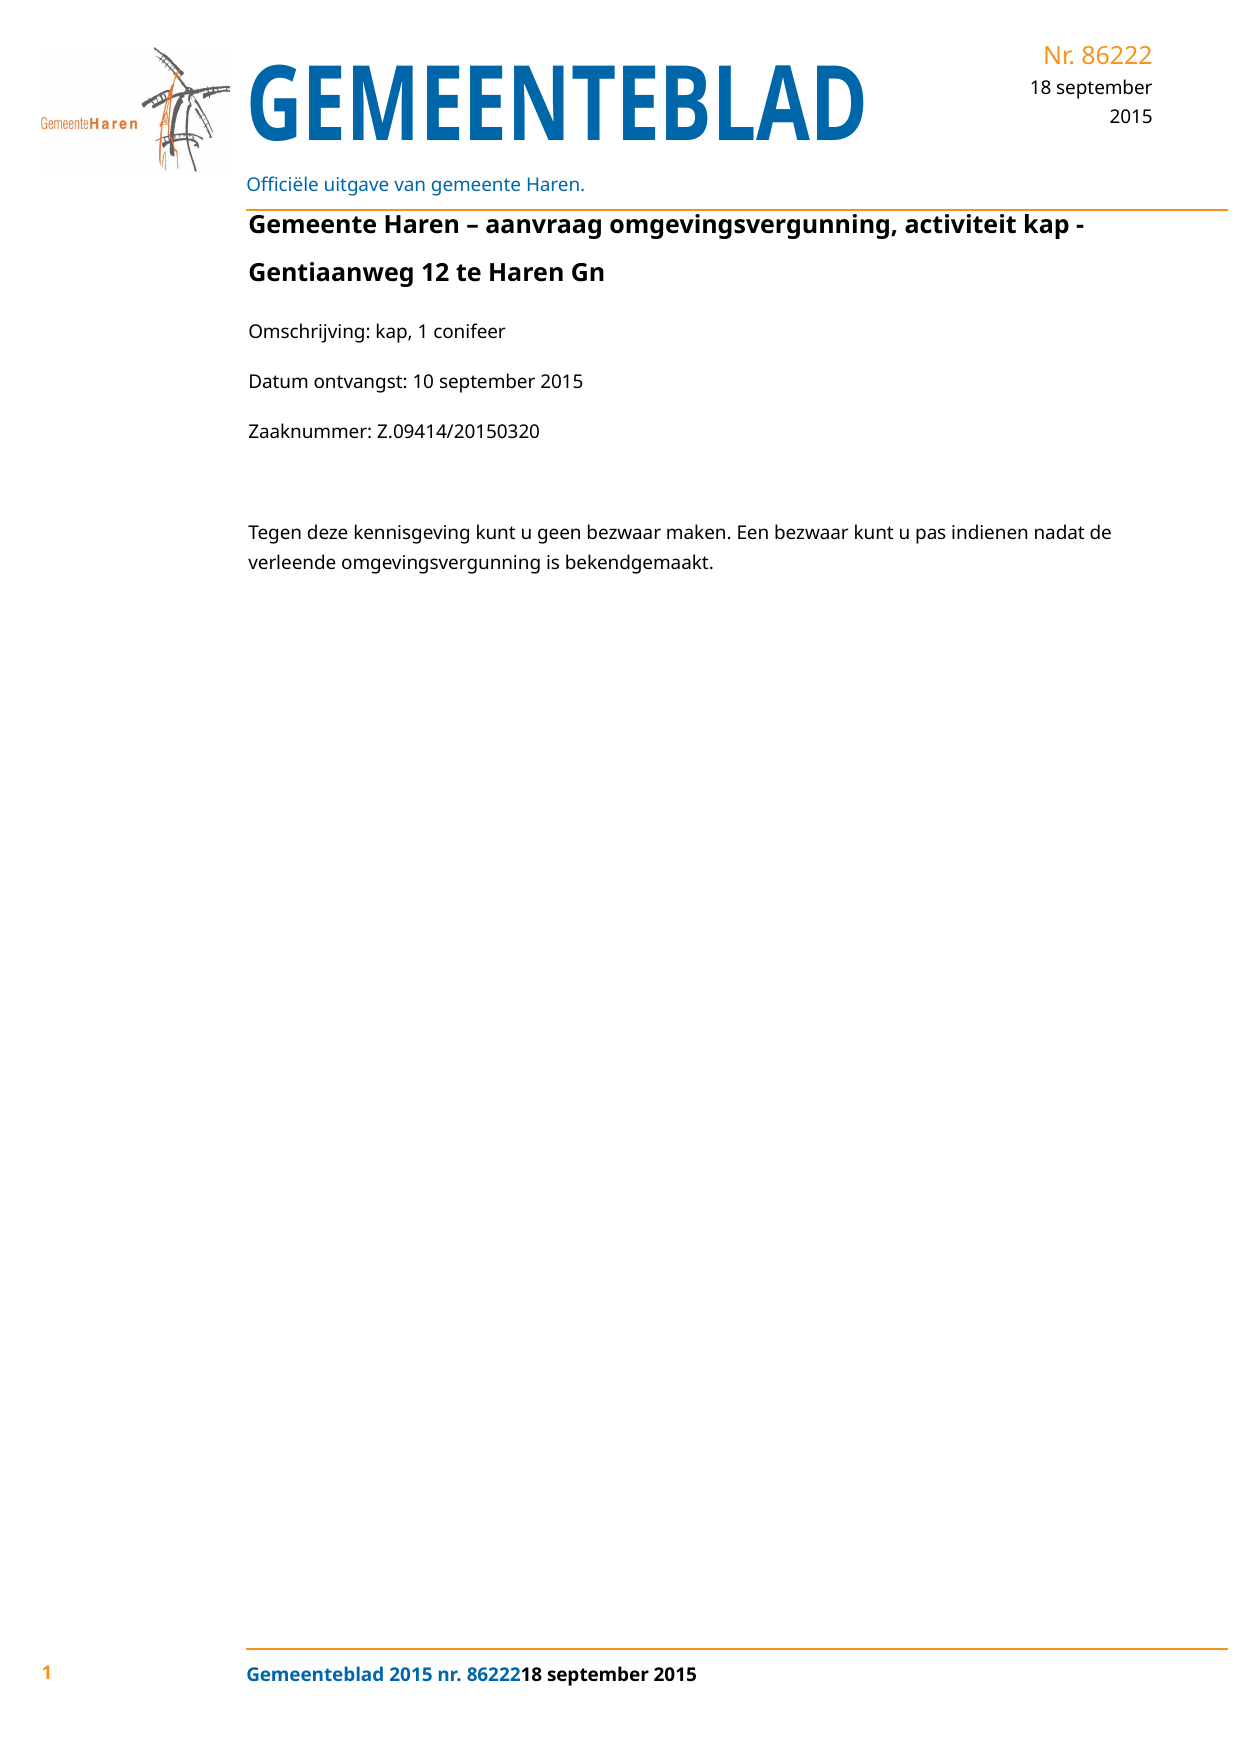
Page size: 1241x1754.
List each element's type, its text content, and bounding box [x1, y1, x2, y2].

text Omschrijving: kap, 1 conifeer [248, 318, 1152, 344]
picture [41, 47, 231, 172]
text Gemeente Haren – aanvraag omgevingsvergunning, activiteit kap - Gentiaanweg 12 te Haren Gn [248, 211, 1152, 288]
text Datum ontvangst: 10 september 2015 [248, 368, 1152, 394]
text Zaaknummer: Z.09414/20150320 [248, 419, 1152, 444]
text Tegen deze kennisgeving kunt u geen bezwaar maken. Een bezwaar kunt u pas indienen nadat de verleende omgevingsvergunning is bekendgemaakt. [248, 519, 1152, 575]
